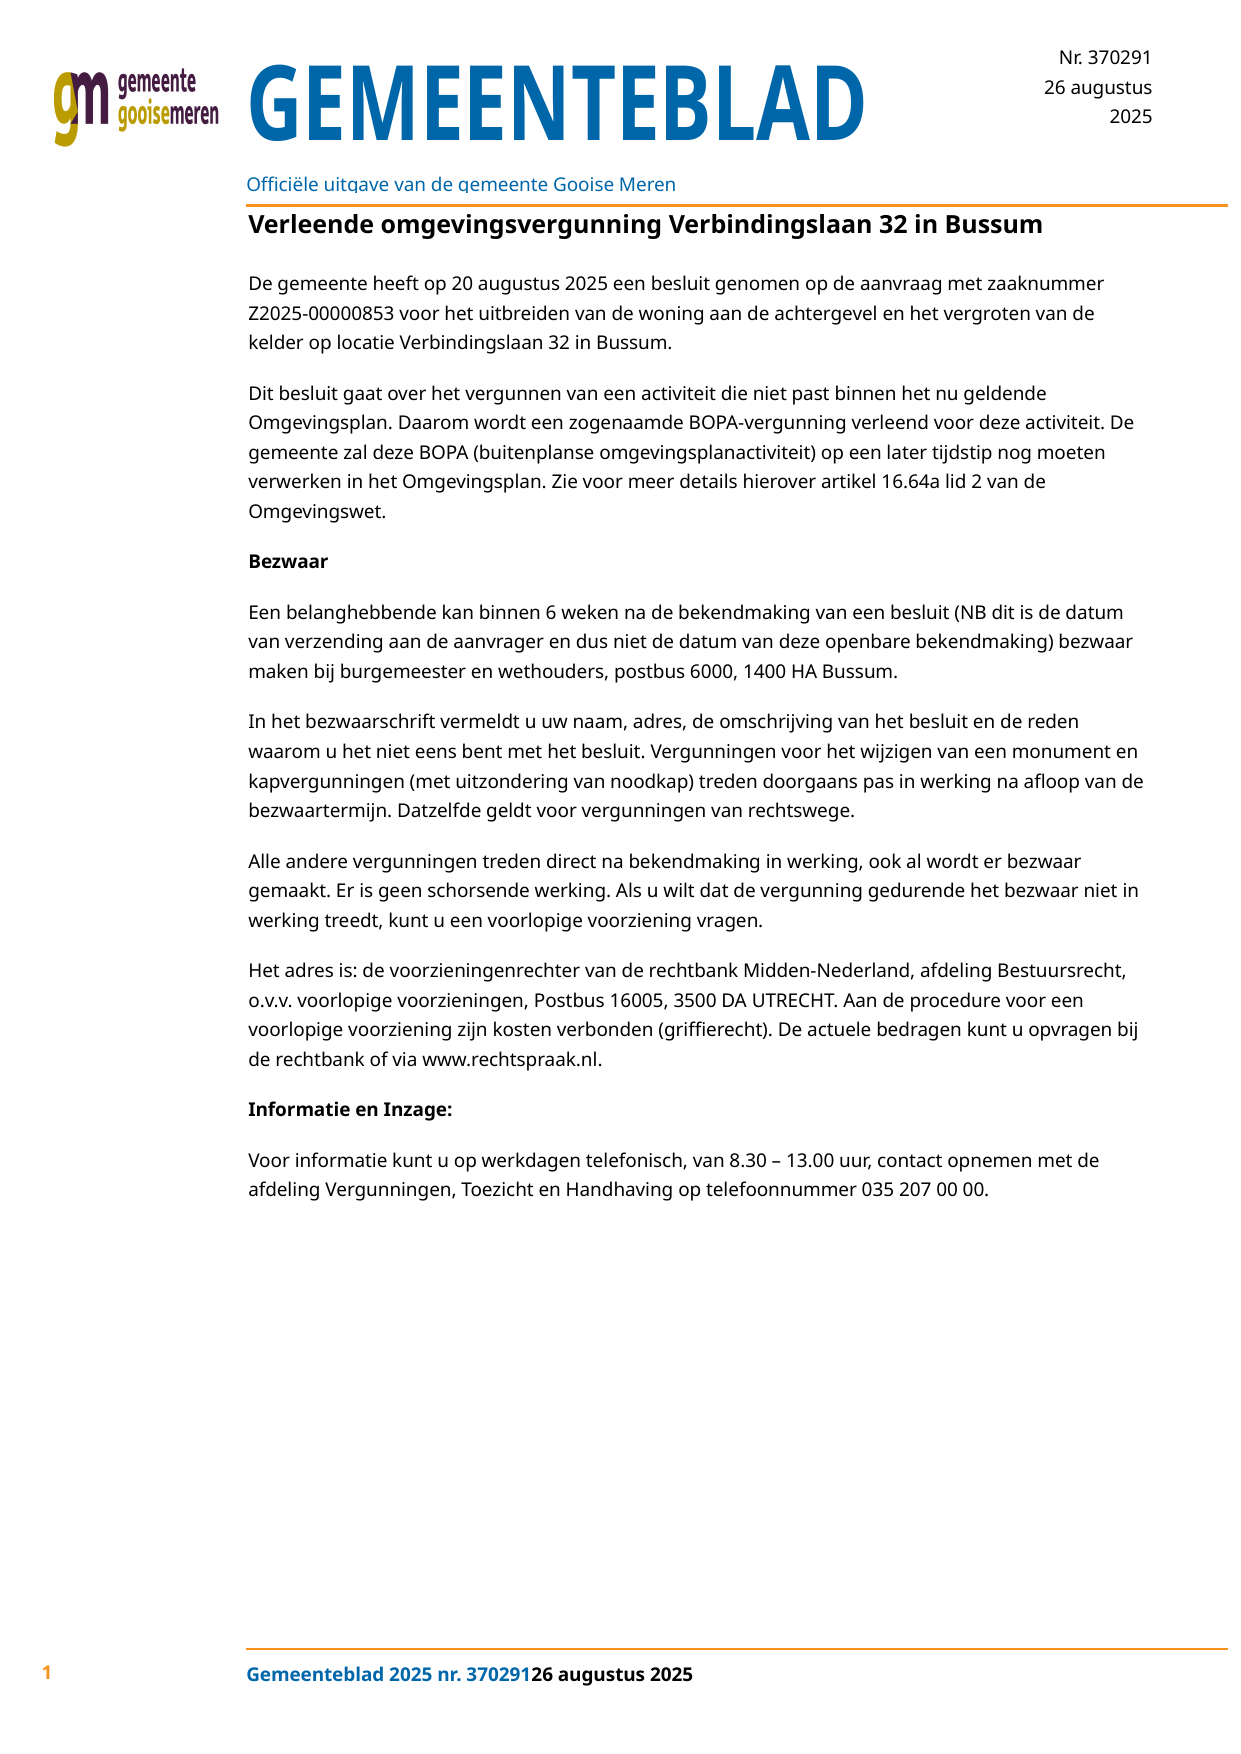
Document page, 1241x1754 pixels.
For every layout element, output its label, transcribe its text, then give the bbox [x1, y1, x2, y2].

text Bezwaar [248, 549, 1152, 574]
text Dit besluit gaat over het vergunnen van een activiteit die niet past binnen het nu geldende Omgevingsplan. Daarom wordt een zogenaamde BOPA-vergunning verleend voor deze activiteit. De gemeente zal deze BOPA (buitenplanse omgevingsplanactiviteit) op een later tijdstip nog moeten verwerken in het Omgevingsplan. Zie voor meer details hierover artikel 16.64a lid 2 van de Omgevingswet. [248, 380, 1152, 524]
text De gemeente heeft op 20 augustus 2025 een besluit genomen op de aanvraag met zaaknummer Z2025-00000853 voor het uitbreiden van de woning aan de achtergevel en het vergroten van de kelder op locatie Verbindingslaan 32 in Bussum. [248, 270, 1152, 355]
text Verleende omgevingsvergunning Verbindingslaan 32 in Bussum [248, 207, 1152, 241]
text Een belanghebbende kan binnen 6 weken na de bekendmaking van een besluit (NB dit is de datum van verzending aan de aanvrager en dus niet de datum van deze openbare bekendmaking) bezwaar maken bij burgemeester en wethouders, postbus 6000, 1400 HA Bussum. [248, 599, 1152, 684]
text Alle andere vergunningen treden direct na bekendmaking in werking, ook al wordt er bezwaar gemaakt. Er is geen schorsende werking. Als u wilt dat de vergunning gedurende het bezwaar niet in werking treedt, kunt u een voorlopige voorziening vragen. [248, 848, 1152, 933]
text In het bezwaarschrift vermeldt u uw naam, adres, de omschrijving van het besluit en de reden waarom u het niet eens bent met het besluit. Vergunningen voor het wijzigen van een monument en kapvergunningen (met uitzondering van noodkap) treden doorgaans pas in werking na afloop van de bezwaartermijn. Datzelfde geldt voor vergunningen van rechtswege. [248, 709, 1152, 823]
text Het adres is: de voorzieningenrechter van de rechtbank Midden-Nederland, afdeling Bestuursrecht, o.v.v. voorlopige voorzieningen, Postbus 16005, 3500 DA UTRECHT. Aan de procedure voor een voorlopige voorziening zijn kosten verbonden (griffierecht). De actuele bedragen kunt u opvragen bij de rechtbank of via www.rechtspraak.nl. [248, 957, 1152, 1072]
picture [41, 47, 231, 172]
text Informatie en Inzage: [248, 1097, 1152, 1122]
text Voor informatie kunt u op werkdagen telefonisch, van 8.30 – 13.00 uur, contact opnemen met de afdeling Vergunningen, Toezicht en Handhaving op telefoonnummer 035 207 00 00. [248, 1147, 1152, 1202]
